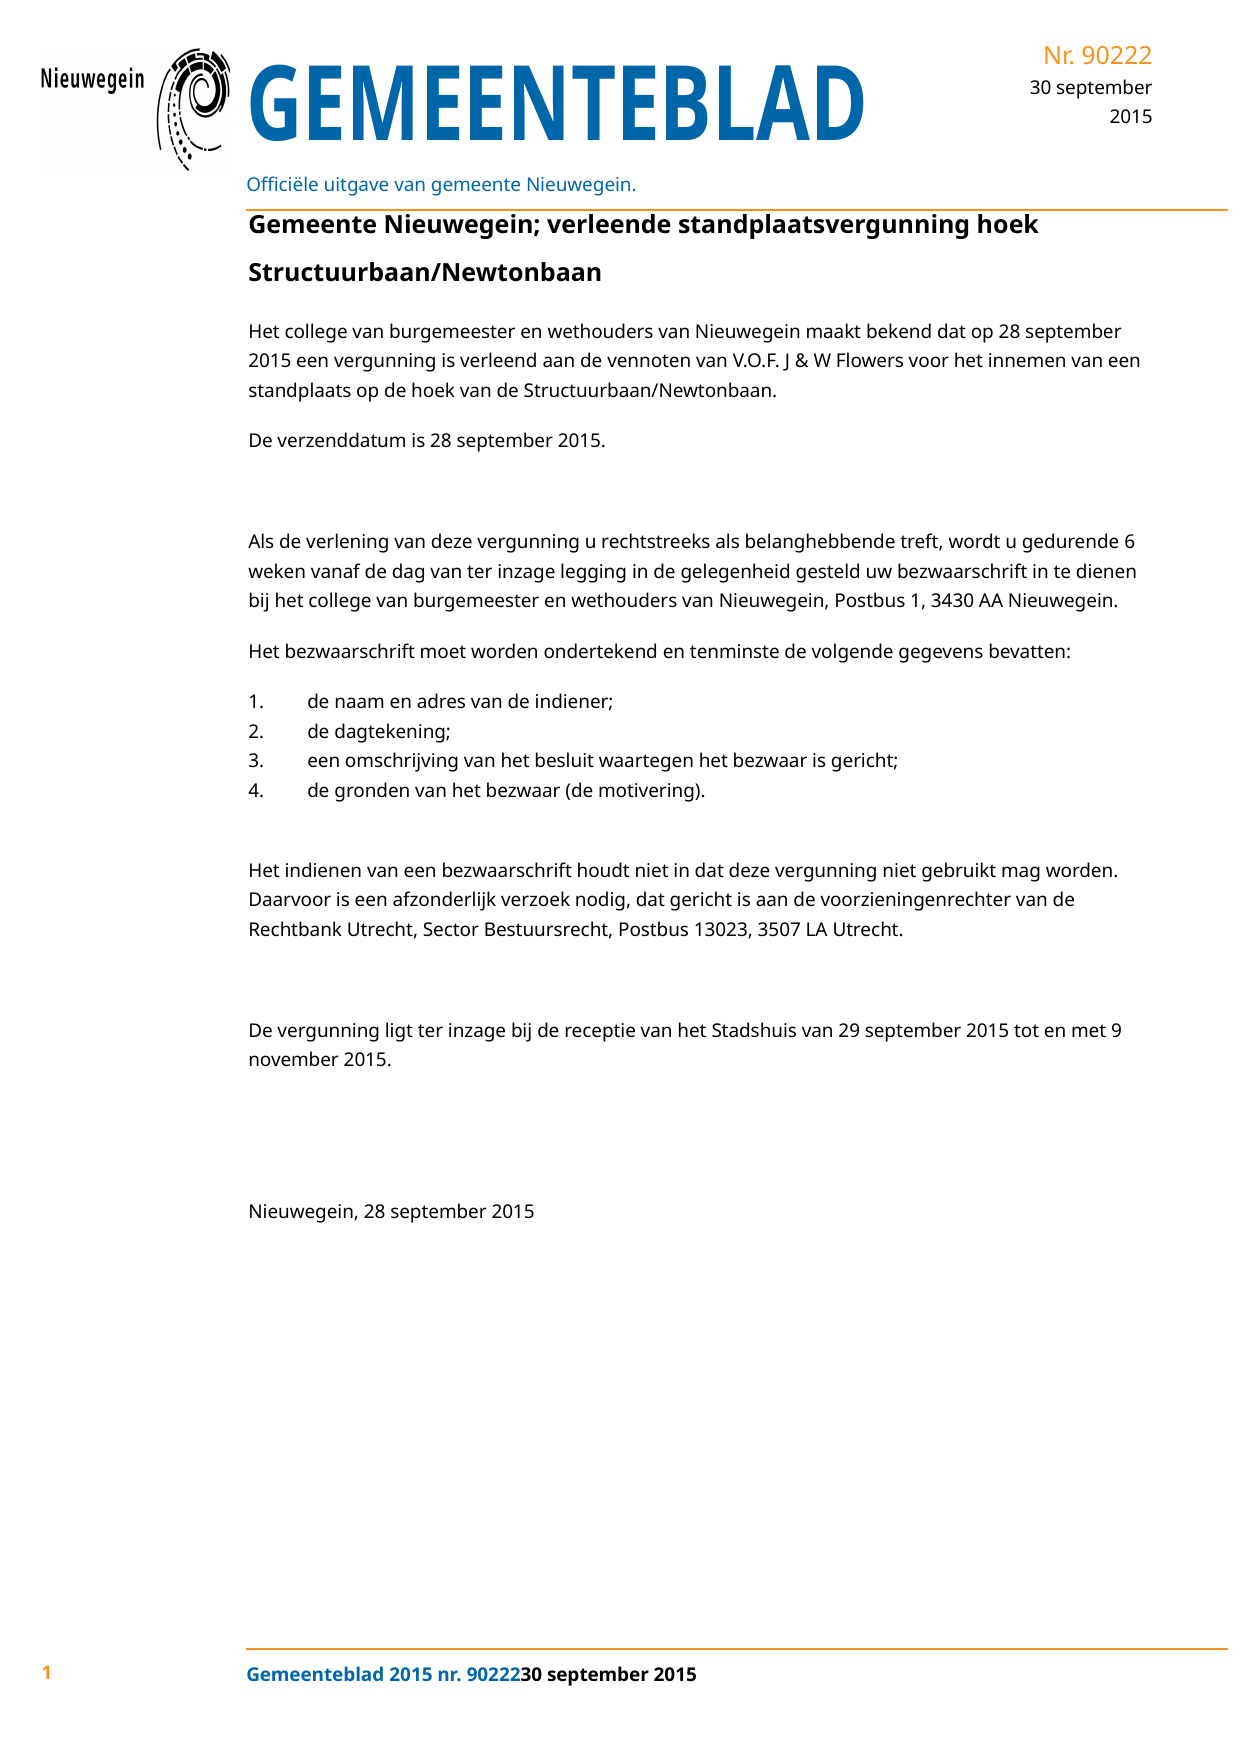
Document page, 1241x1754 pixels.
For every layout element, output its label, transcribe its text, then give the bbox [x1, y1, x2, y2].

picture [41, 47, 231, 172]
text Het bezwaarschrift moet worden ondertekend en tenminste de volgende gegevens bevatten: [248, 638, 1152, 664]
list de naam en adres van de indiener; [248, 688, 1152, 714]
text Gemeente Nieuwegein; verleende standplaatsvergunning hoek Structuurbaan/Newtonbaan [248, 211, 1152, 288]
list een omschrijving van het besluit waartegen het bezwaar is gericht; [248, 747, 1152, 773]
list de dagtekening; [248, 718, 1152, 744]
text De vergunning ligt ter inzage bij de receptie van het Stadshuis van 29 september 2015 tot en met 9 november 2015. [248, 1017, 1152, 1072]
text De verzenddatum is 28 september 2015. [248, 427, 1152, 453]
text Het indienen van een bezwaarschrift houdt niet in dat deze vergunning niet gebruikt mag worden. Daarvoor is een afzonderlijk verzoek nodig, dat gericht is aan de voorzieningenrechter van de Rechtbank Utrecht, Sector Bestuursrecht, Postbus 13023, 3507 LA Utrecht. [248, 857, 1152, 942]
text Het college van burgemeester en wethouders van Nieuwegein maakt bekend dat op 28 september 2015 een vergunning is verleend aan de vennoten van V.O.F. J & W Flowers voor het innemen van een standplaats op de hoek van de Structuurbaan/Newtonbaan. [248, 318, 1152, 403]
text Nieuwegein, 28 september 2015 [248, 1198, 1152, 1224]
list de gronden van het bezwaar (de motivering). [248, 777, 1152, 803]
text Als de verlening van deze vergunning u rechtstreeks als belanghebbende treft, wordt u gedurende 6 weken vanaf de dag van ter inzage legging in de gelegenheid gesteld uw bezwaarschrift in te dienen bij het college van burgemeester en wethouders van Nieuwegein, Postbus 1, 3430 AA Nieuwegein. [248, 528, 1152, 613]
